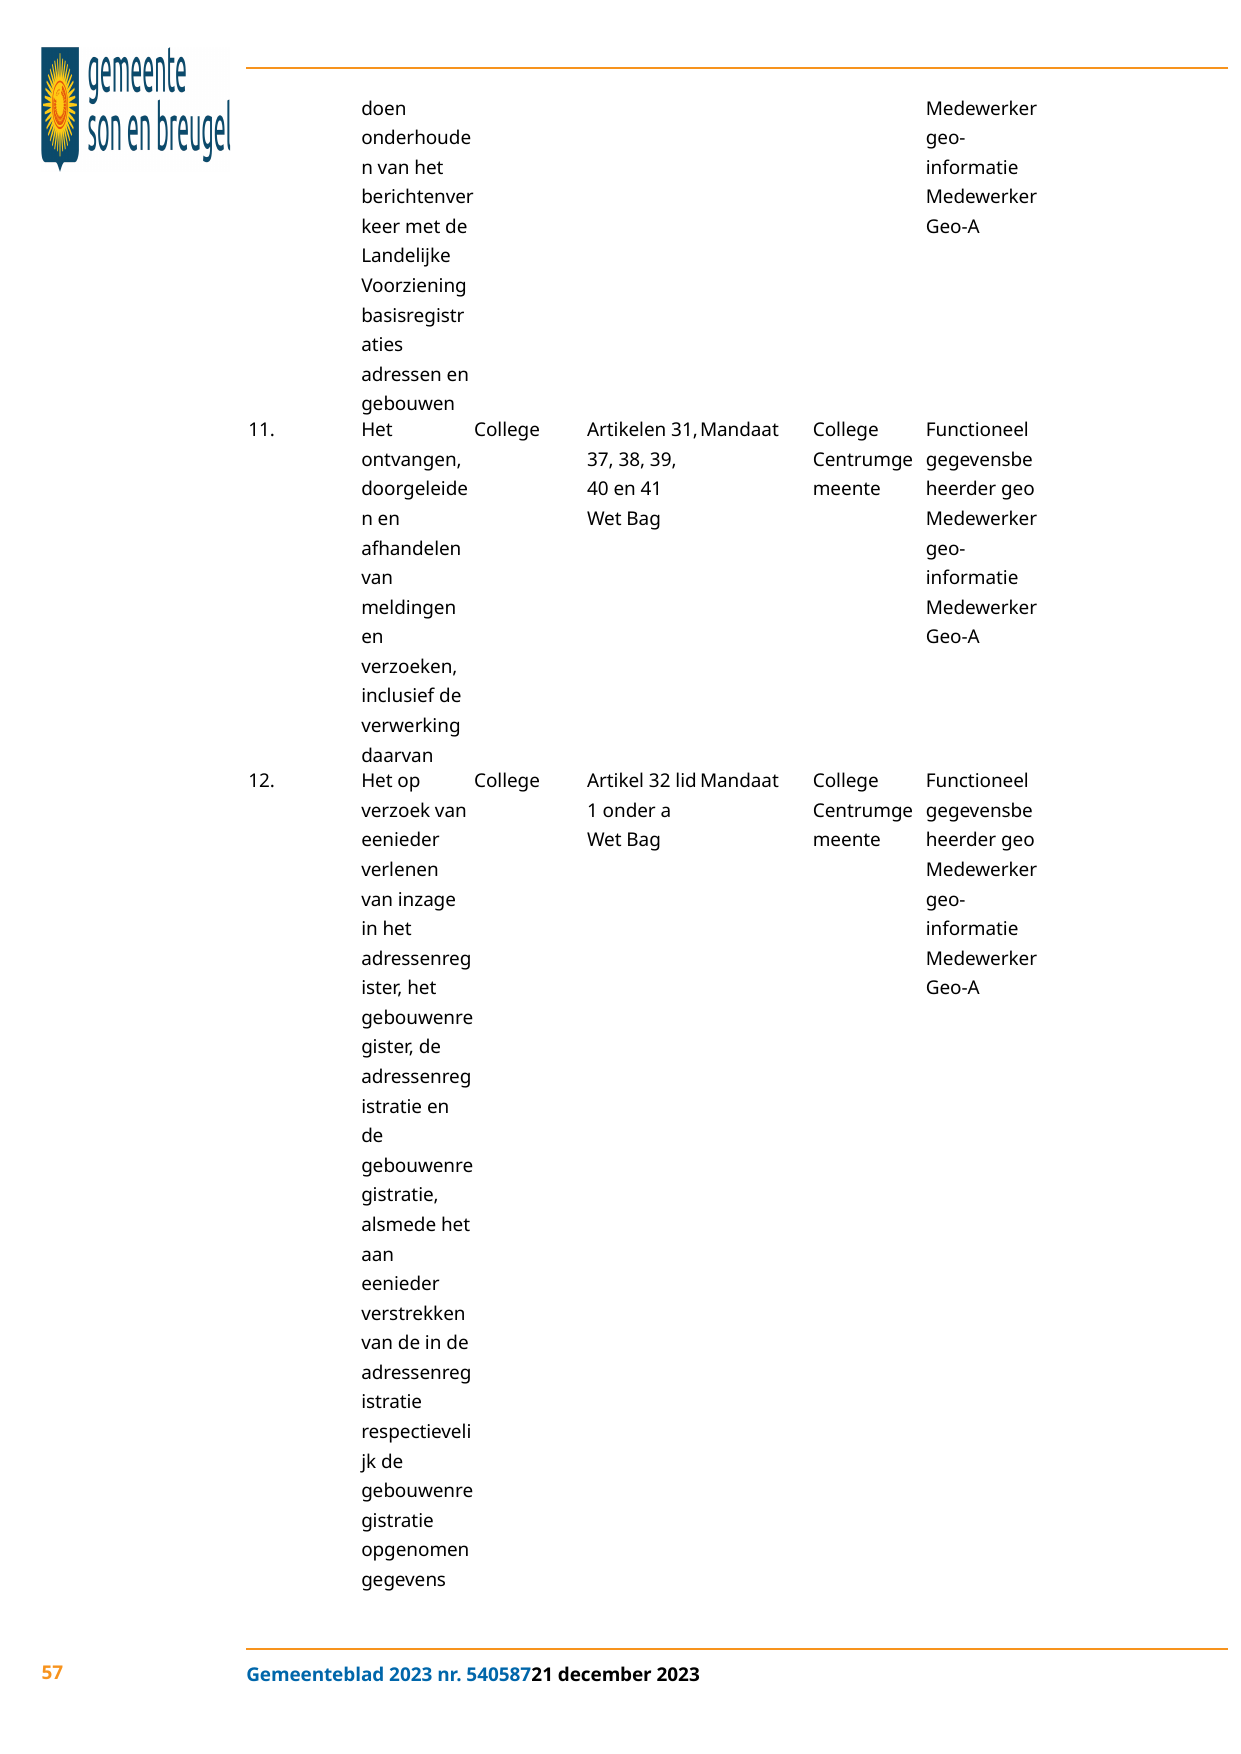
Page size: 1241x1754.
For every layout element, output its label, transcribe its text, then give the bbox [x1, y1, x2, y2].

table_cell [1039, 768, 1152, 1592]
table_cell Functioneel gegevensbeheerder geo Medewerker geo-informatie Medewerker Geo-A [926, 768, 1038, 1592]
table_cell Functioneel gegevensbeheerder geo Medewerker geo-informatie Medewerker Geo-A [926, 416, 1038, 767]
table_cell [813, 95, 926, 416]
table_cell College Centrumgemeente [813, 416, 926, 767]
table_cell doen onderhouden van het berichtenverkeer met de Landelijke Voorziening basisregistraties adressen en gebouwen [361, 95, 474, 416]
table_cell Het ontvangen, doorgeleiden en afhandelen van meldingen en verzoeken, inclusief de verwerking daarvan [361, 416, 474, 767]
table_cell Artikel 32 lid 1 onder a Wet Bag [587, 768, 700, 1592]
table_cell [1039, 95, 1152, 416]
picture [41, 47, 231, 172]
table_cell [1039, 416, 1152, 767]
table_cell 11. [248, 416, 361, 767]
table_cell Medewerker geo-informatie Medewerker Geo-A [926, 95, 1038, 416]
table_cell [587, 95, 700, 416]
table_cell [700, 95, 813, 416]
table_cell Mandaat [700, 768, 813, 1592]
table_cell College [474, 416, 587, 767]
table_cell [474, 95, 587, 416]
table_cell College [474, 768, 587, 1592]
table_cell Het op verzoek van eenieder verlenen van inzage in het adressenregister, het gebouwenregister, de adressenregistratie en de gebouwenregistratie, alsmede het aan eenieder verstrekken van de in de adressenregistratie respectievelijk de gebouwenregistratie opgenomen gegevens [361, 768, 474, 1592]
table_cell College Centrumgemeente [813, 768, 926, 1592]
table_cell 12. [248, 768, 361, 1592]
table_cell Artikelen 31, 37, 38, 39, 40 en 41 Wet Bag [587, 416, 700, 767]
table_cell Mandaat [700, 416, 813, 767]
table_cell [248, 95, 361, 416]
